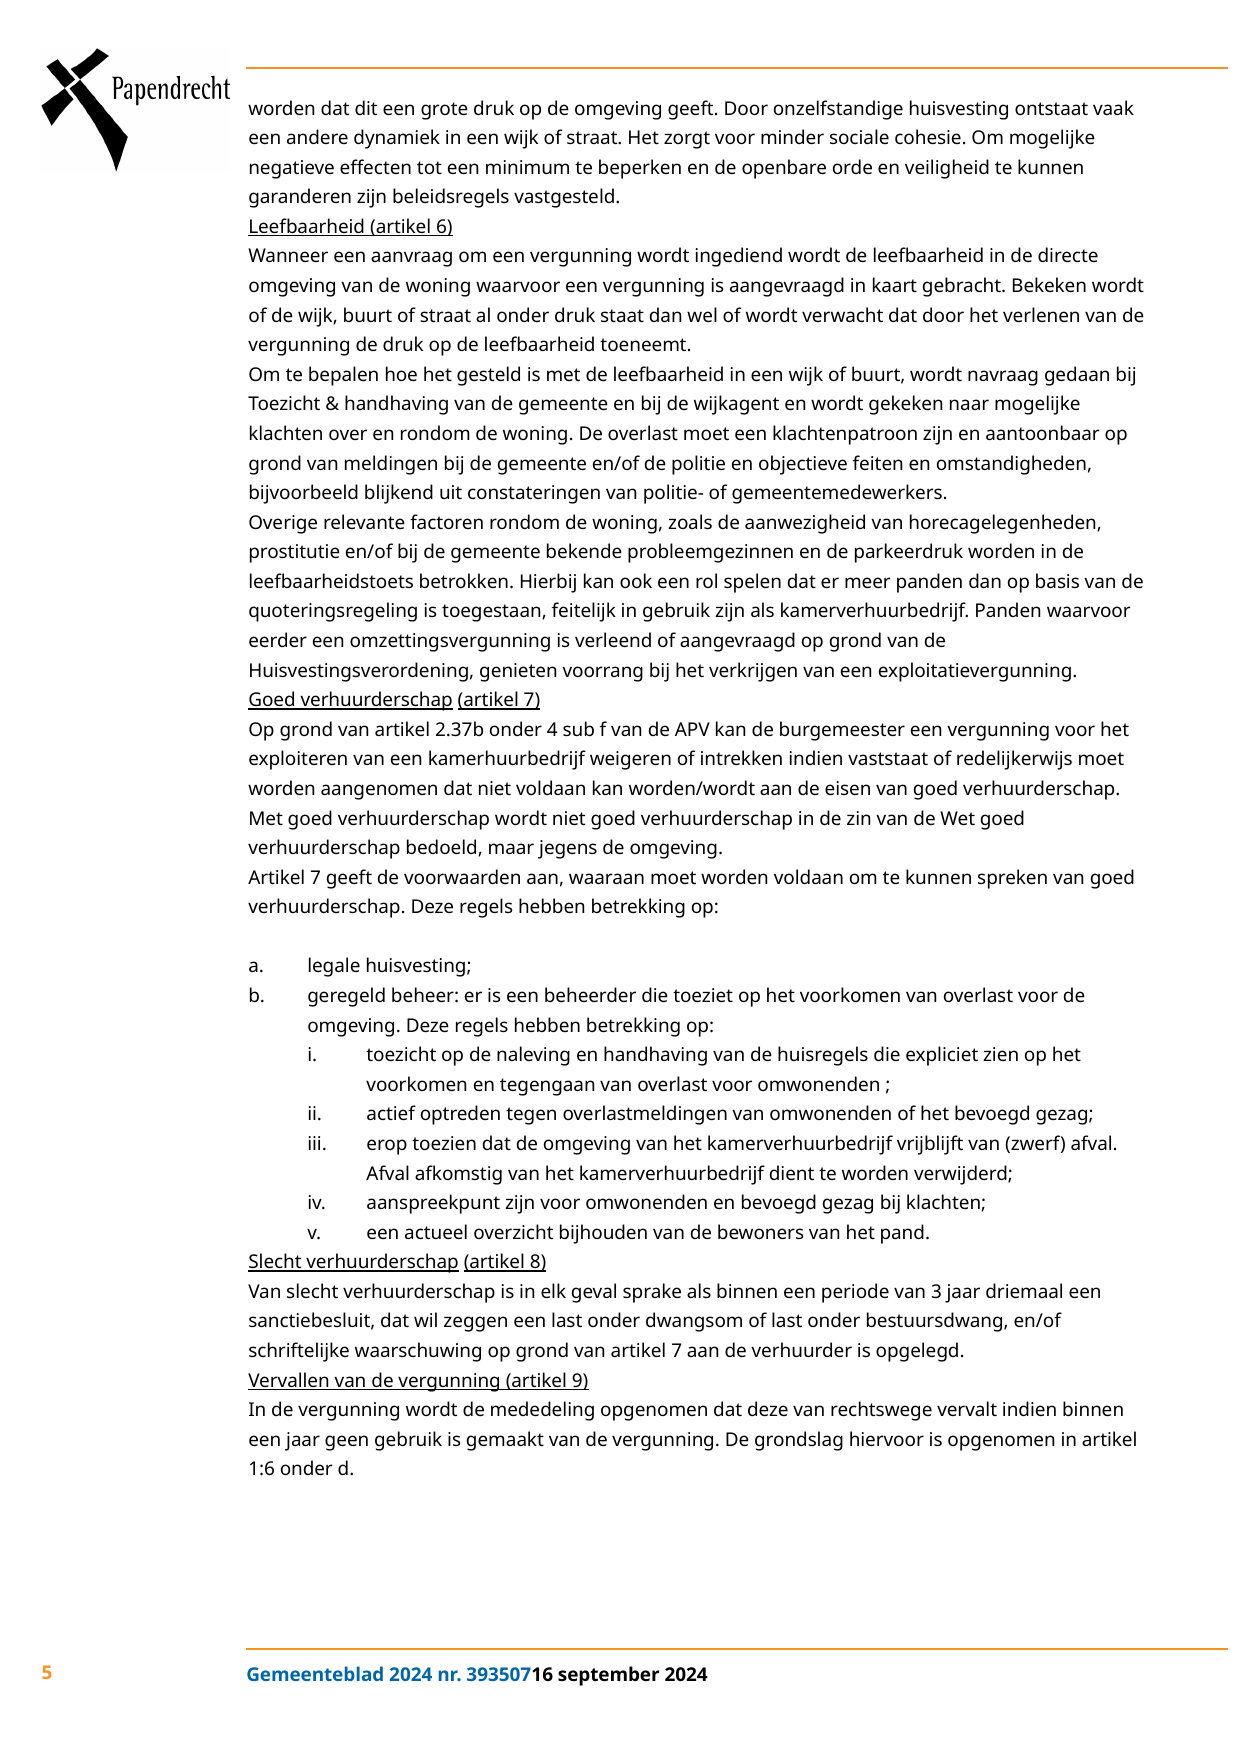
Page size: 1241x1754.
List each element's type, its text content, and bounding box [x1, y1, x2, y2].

text Op grond van artikel 2.37b onder 4 sub f van de APV kan de burgemeester een vergunning voor het exploiteren van een kamerhuurbedrijf weigeren of intrekken indien vaststaat of redelijkerwijs moet worden aangenomen dat niet voldaan kan worden/wordt aan de eisen van goed verhuurderschap. Met goed verhuurderschap wordt niet goed verhuurderschap in de zin van de Wet goed verhuurderschap bedoeld, maar jegens de omgeving. [248, 716, 1152, 860]
text Vervallen van de vergunning (artikel 9) [248, 1367, 1152, 1393]
picture [41, 47, 231, 172]
text In de vergunning wordt de mededeling opgenomen dat deze van rechtswege vervalt indien binnen een jaar geen gebruik is gemaakt van de vergunning. De grondslag hiervoor is opgenomen in artikel 1:6 onder d. [248, 1396, 1152, 1481]
list aanspreekpunt zijn voor omwonenden en bevoegd gezag bij klachten; [307, 1189, 1152, 1215]
list legale huisvesting; [248, 953, 1152, 978]
text worden dat dit een grote druk op de omgeving geeft. Door onzelfstandige huisvesting ontstaat vaak een andere dynamiek in een wijk of straat. Het zorgt voor minder sociale cohesie. Om mogelijke negatieve effecten tot een minimum te beperken en de openbare orde en veiligheid te kunnen garanderen zijn beleidsregels vastgesteld. [248, 95, 1152, 209]
list een actueel overzicht bijhouden van de bewoners van het pand. [307, 1219, 1152, 1245]
text Wanneer een aanvraag om een vergunning wordt ingediend wordt de leefbaarheid in de directe omgeving van de woning waarvoor een vergunning is aangevraagd in kaart gebracht. Bekeken wordt of de wijk, buurt of straat al onder druk staat dan wel of wordt verwacht dat door het verlenen van de vergunning de druk op de leefbaarheid toeneemt. [248, 243, 1152, 357]
text Om te bepalen hoe het gesteld is met de leefbaarheid in een wijk of buurt, wordt navraag gedaan bij Toezicht & handhaving van de gemeente en bij de wijkagent en wordt gekeken naar mogelijke klachten over en rondom de woning. De overlast moet een klachtenpatroon zijn en aantoonbaar op grond van meldingen bij de gemeente en/of de politie en objectieve feiten en omstandigheden, bijvoorbeeld blijkend uit constateringen van politie- of gemeentemedewerkers. [248, 361, 1152, 505]
text Van slecht verhuurderschap is in elk geval sprake als binnen een periode van 3 jaar driemaal een sanctiebesluit, dat wil zeggen een last onder dwangsom of last onder bestuursdwang, en/of schriftelijke waarschuwing op grond van artikel 7 aan de verhuurder is opgelegd. [248, 1278, 1152, 1363]
list toezicht op de naleving en handhaving van de huisregels die expliciet zien op het voorkomen en tegengaan van overlast voor omwonenden ; [307, 1041, 1152, 1097]
text Goed verhuurderschap (artikel 7) [248, 686, 1152, 712]
text Overige relevante factoren rondom de woning, zoals de aanwezigheid van horecagelegenheden, prostitutie en/of bij de gemeente bekende probleemgezinnen en de parkeerdruk worden in de leefbaarheidstoets betrokken. Hierbij kan ook een rol spelen dat er meer panden dan op basis van de quoteringsregeling is toegestaan, feitelijk in gebruik zijn als kamerverhuurbedrijf. Panden waarvoor eerder een omzettingsvergunning is verleend of aangevraagd op grond van de Huisvestingsverordening, genieten voorrang bij het verkrijgen van een exploitatievergunning. [248, 509, 1152, 683]
text Leefbaarheid (artikel 6) [248, 213, 1152, 239]
list actief optreden tegen overlastmeldingen van omwonenden of het bevoegd gezag; [307, 1101, 1152, 1126]
text Artikel 7 geeft de voorwaarden aan, waaraan moet worden voldaan om te kunnen spreken van goed verhuurderschap. Deze regels hebben betrekking op: [248, 864, 1152, 919]
text Slecht verhuurderschap (artikel 8) [248, 1248, 1152, 1274]
list erop toezien dat de omgeving van het kamerverhuurbedrijf vrijblijft van (zwerf) afval. Afval afkomstig van het kamerverhuurbedrijf dient te worden verwijderd; [307, 1130, 1152, 1186]
list geregeld beheer: er is een beheerder die toeziet op het voorkomen van overlast voor de omgeving. Deze regels hebben betrekking op: [248, 982, 1152, 1038]
